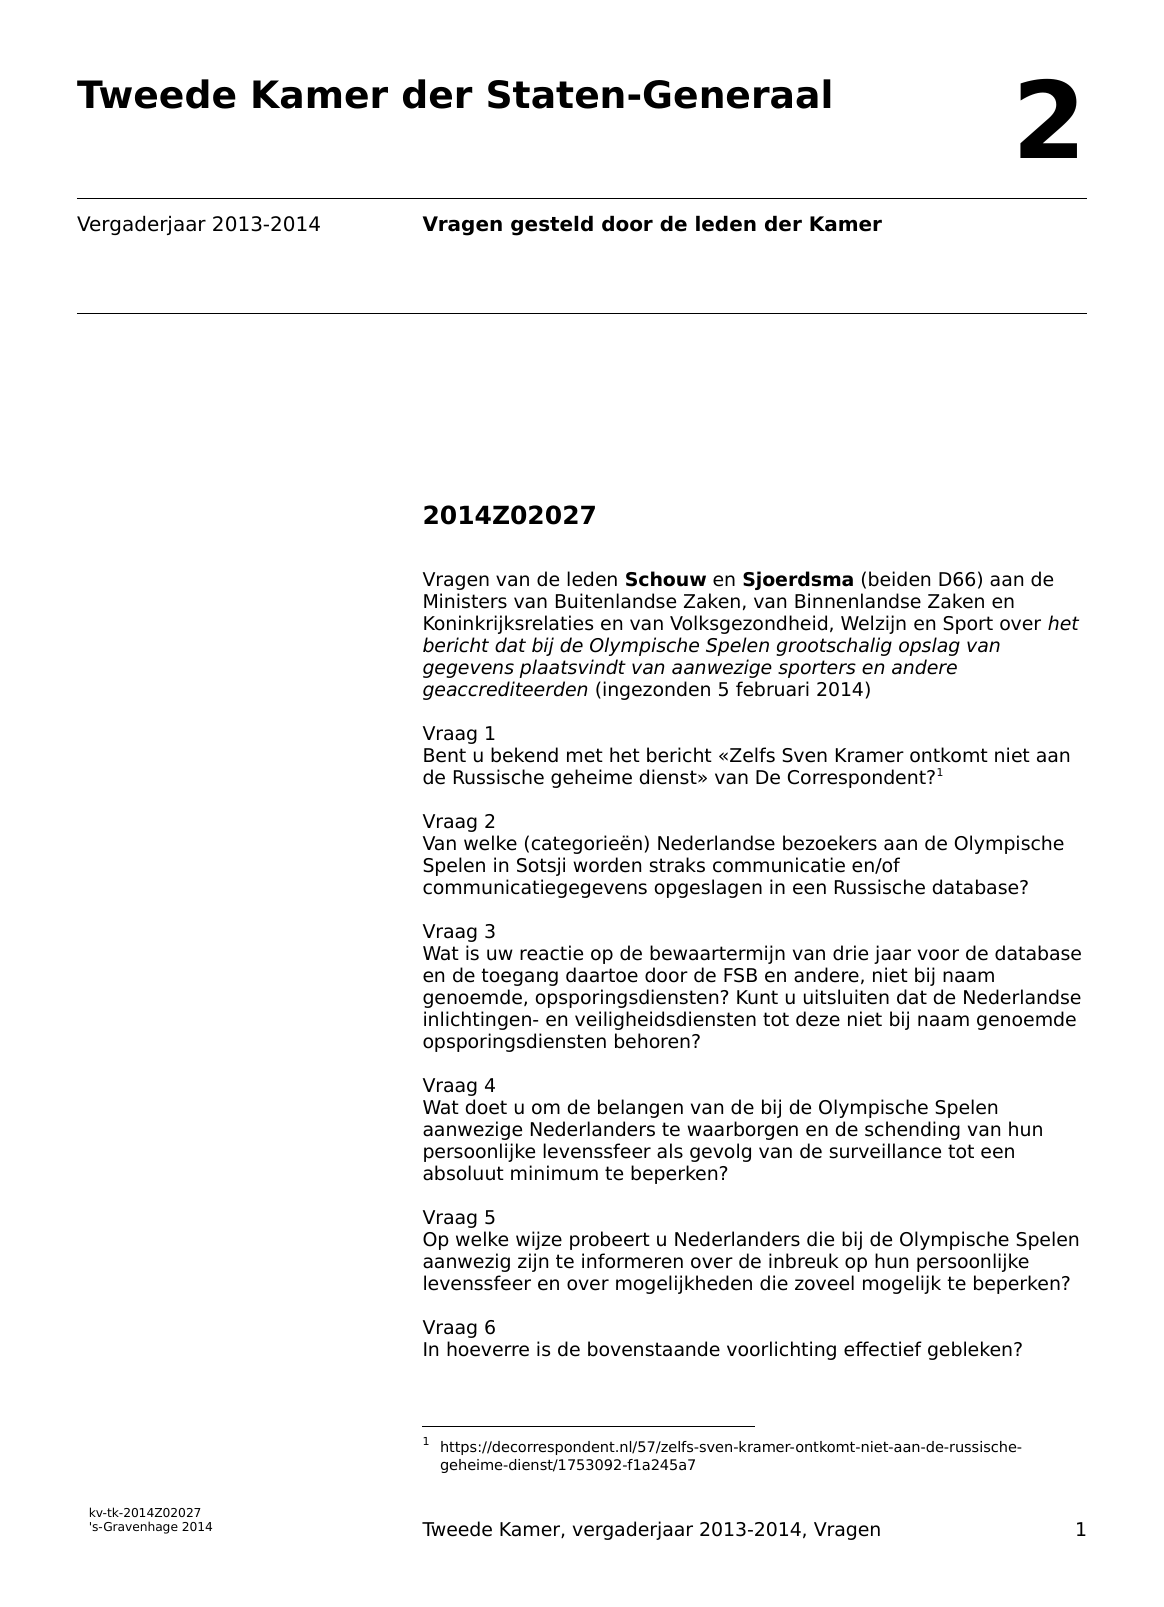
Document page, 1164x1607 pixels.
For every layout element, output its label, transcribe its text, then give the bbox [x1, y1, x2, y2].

text Vragen van de leden Schouw en Sjoerdsma (beiden D66) aan de Ministers van Buitenlandse Zaken, van Binnenlandse Zaken en Koninkrijksrelaties en van Volksgezondheid, Welzijn en Sport over het bericht dat bij de Olympische Spelen grootschalig opslag van gegevens plaatsvindt van aanwezige sporters en andere geaccrediteerden (ingezonden 5 februari 2014) [422, 569, 1087, 701]
text Wat is uw reactie op de bewaartermijn van drie jaar voor de database en de toegang daartoe door de FSB en andere, niet bij naam genoemde, opsporingsdiensten? Kunt u uitsluiten dat de Nederlandse inlichtingen- en veiligheidsdiensten tot deze niet bij naam genoemde opsporingsdiensten behoren? [422, 943, 1087, 1053]
table_cell Vragen gesteld door de leden der Kamer [422, 199, 1087, 313]
table_cell Vergaderjaar 2013-2014 [77, 199, 422, 313]
text 's-Gravenhage 2014 [88, 1520, 323, 1534]
text Van welke (categorieën) Nederlandse bezoekers aan de Olympische Spelen in Sotsji worden straks communicatie en/of communicatiegegevens opgeslagen in een Russische database? [422, 833, 1087, 899]
text Vraag 5 [422, 1207, 1087, 1229]
text Vraag 4 [422, 1075, 1087, 1097]
text In hoeverre is de bovenstaande voorlichting effectief gebleken? [422, 1339, 1087, 1361]
text Vraag 3 [422, 921, 1087, 943]
text Wat doet u om de belangen van de bij de Olympische Spelen aanwezige Nederlanders te waarborgen en de schending van hun persoonlijke levenssfeer als gevolg van de surveillance tot een absoluut minimum te beperken? [422, 1097, 1087, 1185]
table_header 2 [886, 59, 1087, 198]
text Vraag 6 [422, 1317, 1087, 1339]
text Bent u bekend met het bericht «Zelfs Sven Kramer ontkomt niet aan de Russische geheime dienst» van De Correspondent? [422, 745, 1087, 789]
table_header Tweede Kamer der Staten-Generaal [77, 59, 886, 198]
text https://decorrespondent.nl/57/zelfs-sven-kramer-ontkomt-niet-aan-de-russische-geheime-dienst/1753092-f1a245a7 [422, 1435, 1087, 1474]
text Vraag 1 [422, 723, 1087, 745]
text Vraag 2 [422, 811, 1087, 833]
text kv-tk-2014Z02027 [88, 1506, 323, 1520]
text 2014Z02027 [422, 501, 1087, 531]
text Op welke wijze probeert u Nederlanders die bij de Olympische Spelen aanwezig zijn te informeren over de inbreuk op hun persoonlijke levenssfeer en over mogelijkheden die zoveel mogelijk te beperken? [422, 1229, 1087, 1295]
